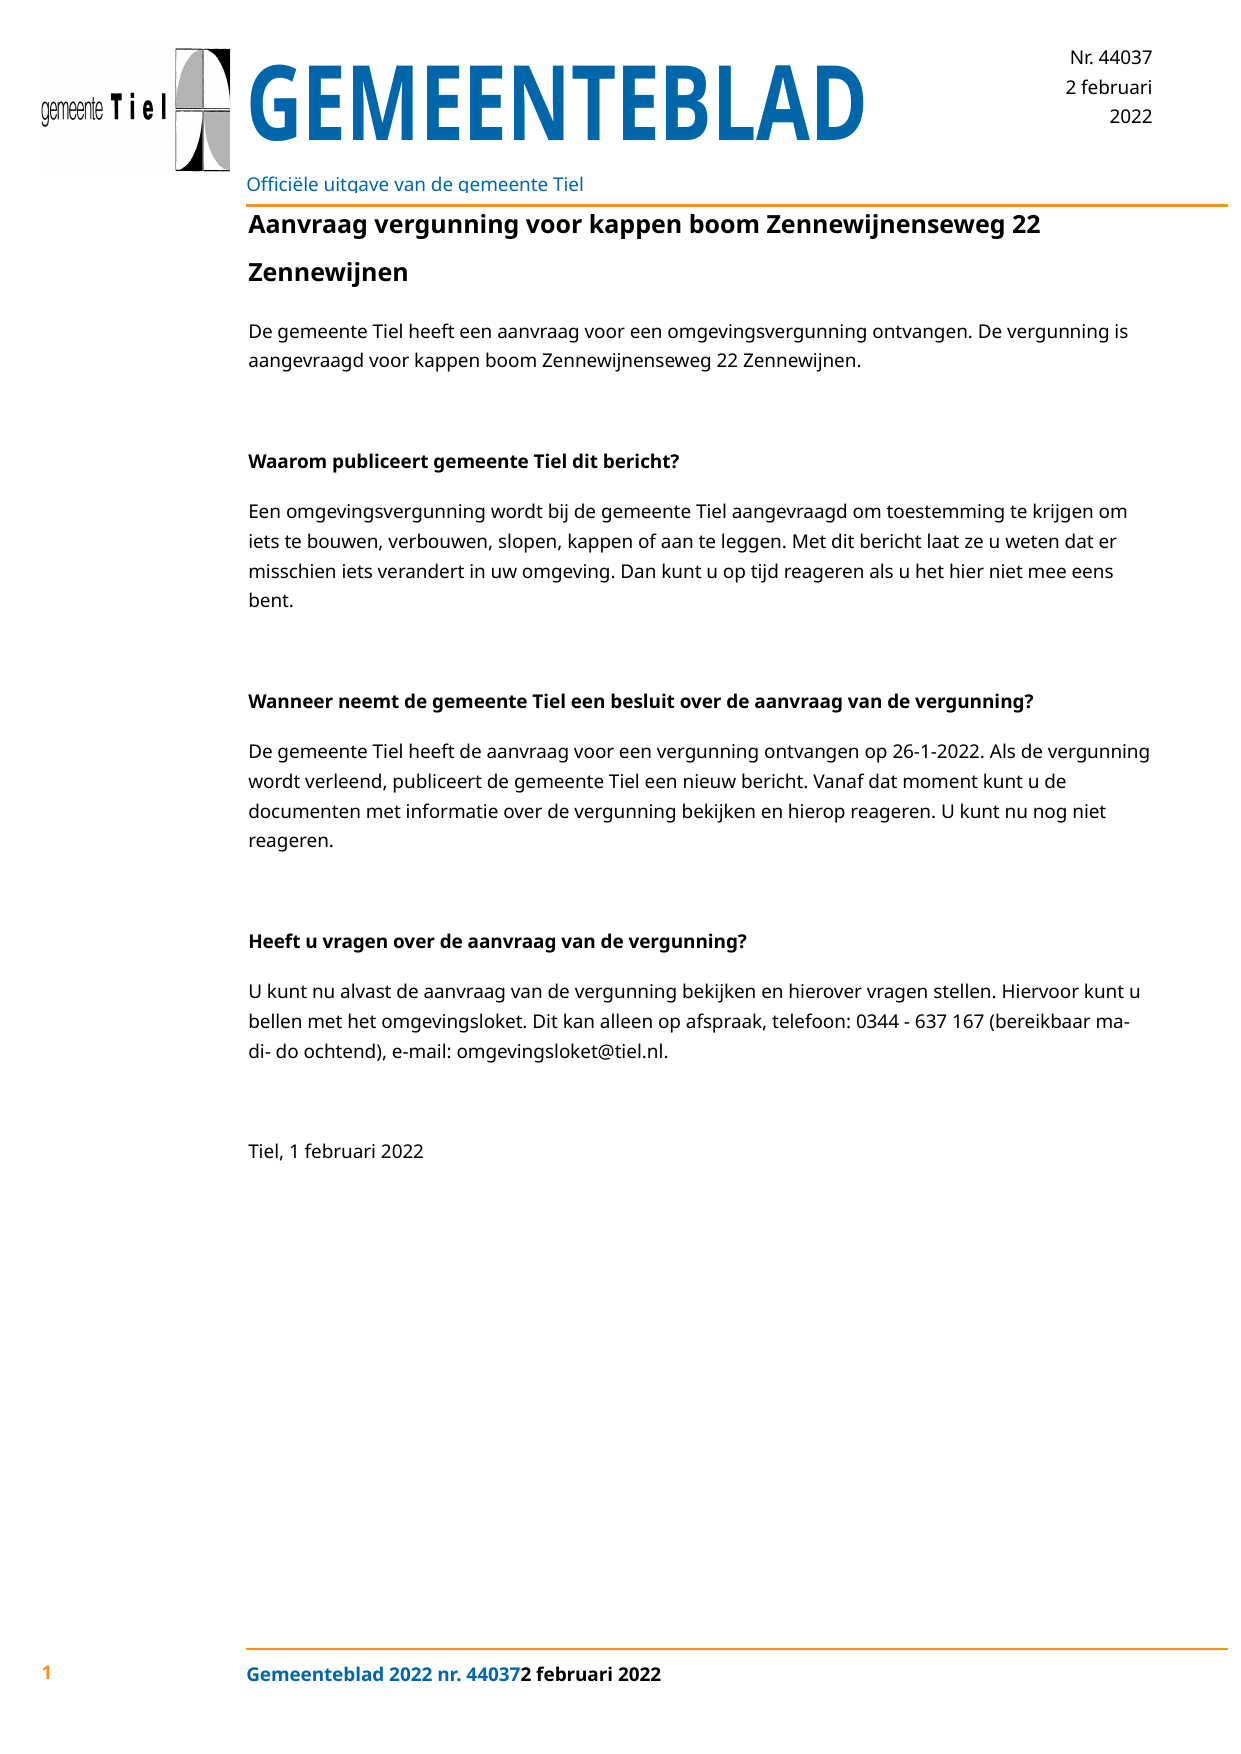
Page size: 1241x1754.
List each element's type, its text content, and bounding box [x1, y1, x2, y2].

text Tiel, 1 februari 2022 [248, 1139, 1152, 1164]
text Een omgevingsvergunning wordt bij de gemeente Tiel aangevraagd om toestemming te krijgen om iets te bouwen, verbouwen, slopen, kappen of aan te leggen. Met dit bericht laat ze u weten dat er misschien iets verandert in uw omgeving. Dan kunt u op tijd reageren als u het hier niet mee eens bent. [248, 499, 1152, 613]
text Waarom publiceert gemeente Tiel dit bericht? [248, 448, 1152, 474]
picture [41, 47, 231, 172]
text De gemeente Tiel heeft een aanvraag voor een omgevingsvergunning ontvangen. De vergunning is aangevraagd voor kappen boom Zennewijnenseweg 22 Zennewijnen. [248, 318, 1152, 373]
text U kunt nu alvast de aanvraag van de vergunning bekijken en hierover vragen stellen. Hiervoor kunt u bellen met het omgevingsloket. Dit kan alleen op afspraak, telefoon: 0344 - 637 167 (bereikbaar ma-di- do ochtend), e-mail: omgevingsloket@tiel.nl. [248, 979, 1152, 1064]
text Heeft u vragen over de aanvraag van de vergunning? [248, 928, 1152, 954]
text Wanneer neemt de gemeente Tiel een besluit over de aanvraag van de vergunning? [248, 688, 1152, 714]
text Aanvraag vergunning voor kappen boom Zennewijnenseweg 22 Zennewijnen [248, 207, 1152, 288]
text De gemeente Tiel heeft de aanvraag voor een vergunning ontvangen op 26-1-2022. Als de vergunning wordt verleend, publiceert de gemeente Tiel een nieuw bericht. Vanaf dat moment kunt u de documenten met informatie over de vergunning bekijken en hierop reageren. U kunt nu nog niet reageren. [248, 739, 1152, 853]
